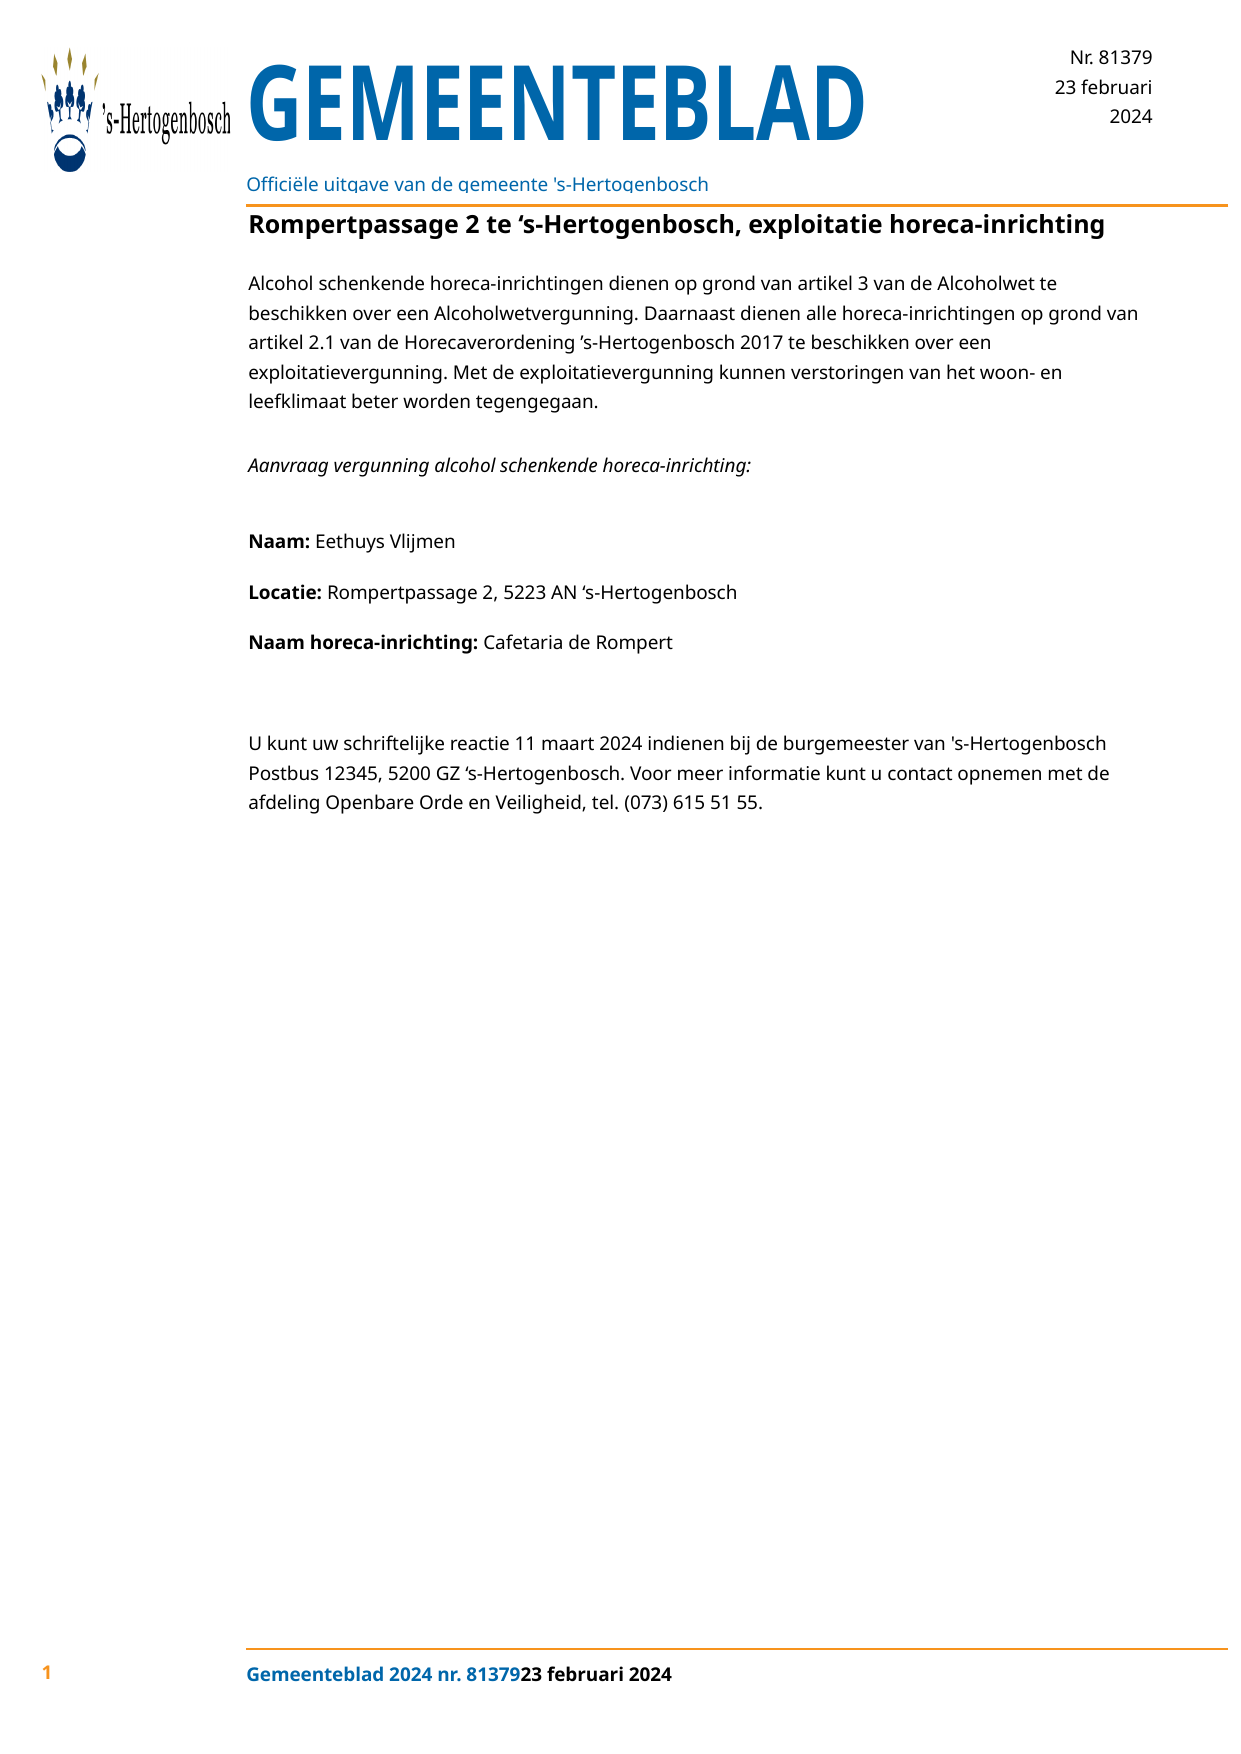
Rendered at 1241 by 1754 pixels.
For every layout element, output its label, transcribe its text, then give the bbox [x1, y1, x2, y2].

text Locatie: Rompertpassage 2, 5223 AN ‘s-Hertogenbosch [248, 579, 1152, 605]
picture [41, 47, 231, 172]
text U kunt uw schriftelijke reactie 11 maart 2024 indienen bij de burgemeester van 's-Hertogenbosch Postbus 12345, 5200 GZ ‘s-Hertogenbosch. Voor meer informatie kunt u contact opnemen met de afdeling Openbare Orde en Veiligheid, tel. (073) 615 51 55. [248, 730, 1152, 815]
text Aanvraag vergunning alcohol schenkende horeca-inrichting: [248, 453, 1152, 478]
text Naam horeca-inrichting: Cafetaria de Rompert [248, 629, 1152, 655]
text Naam: Eethuys Vlijmen [248, 529, 1152, 554]
text Rompertpassage 2 te ‘s-Hertogenbosch, exploitatie horeca-inrichting [248, 207, 1152, 241]
text Alcohol schenkende horeca-inrichtingen dienen op grond van artikel 3 van de Alcoholwet te beschikken over een Alcoholwetvergunning. Daarnaast dienen alle horeca-inrichtingen op grond van artikel 2.1 van de Horecaverordening ’s-Hertogenbosch 2017 te beschikken over een exploitatievergunning. Met de exploitatievergunning kunnen verstoringen van het woon- en leefklimaat beter worden tegengegaan. [248, 270, 1152, 414]
